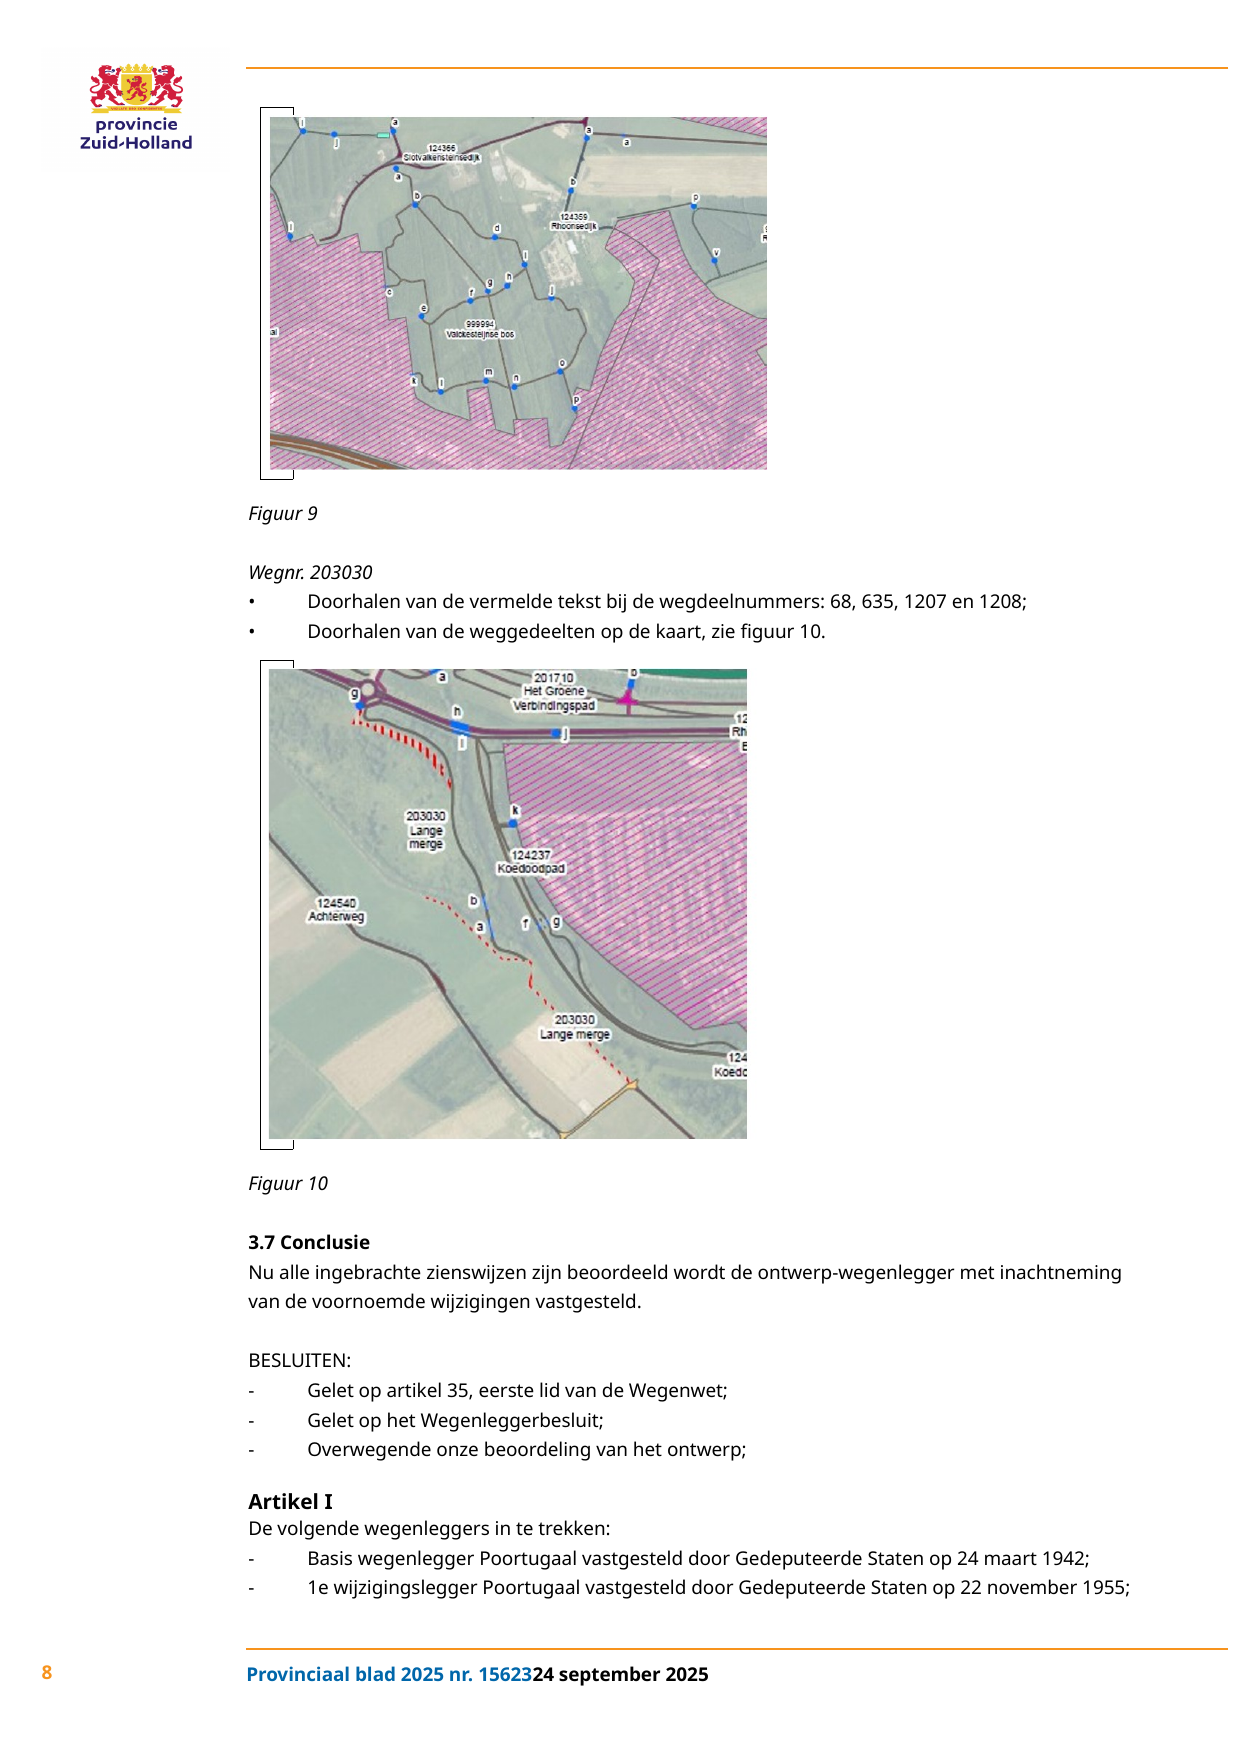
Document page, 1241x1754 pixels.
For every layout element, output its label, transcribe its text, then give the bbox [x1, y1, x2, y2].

text Figuur 9 [248, 500, 1152, 526]
list 1e wijzigingslegger Poortugaal vastgesteld door Gedeputeerde Staten op 22 november 1955; [248, 1574, 1152, 1600]
text Artikel I [248, 1487, 1152, 1515]
text Figuur 10 [248, 1170, 1152, 1196]
picture [268, 115, 1173, 470]
text De volgende wegenleggers in te trekken: [248, 1515, 1152, 1541]
picture [41, 47, 231, 172]
text Nu alle ingebrachte zienswijzen zijn beoordeeld wordt de ontwerp-wegenlegger met inachtneming van de voornoemde wijzigingen vastgesteld. [248, 1259, 1152, 1314]
picture [268, 668, 1173, 1140]
list Gelet op het Wegenleggerbesluit; [248, 1407, 1152, 1432]
list Doorhalen van de vermelde tekst bij de wegdeelnummers: 68, 635, 1207 en 1208; [248, 589, 1152, 614]
list Gelet op artikel 35, eerste lid van de Wegenwet; [248, 1377, 1152, 1403]
text BESLUITEN: [248, 1348, 1152, 1373]
list Basis wegenlegger Poortugaal vastgesteld door Gedeputeerde Staten op 24 maart 1942; [248, 1545, 1152, 1571]
text Wegnr. 203030 [248, 559, 1152, 585]
list Doorhalen van de weggedeelten op de kaart, zie figuur 10. [248, 618, 1152, 644]
list Overwegende onze beoordeling van het ontwerp; [248, 1436, 1152, 1462]
text 3.7 Conclusie [248, 1229, 1152, 1255]
